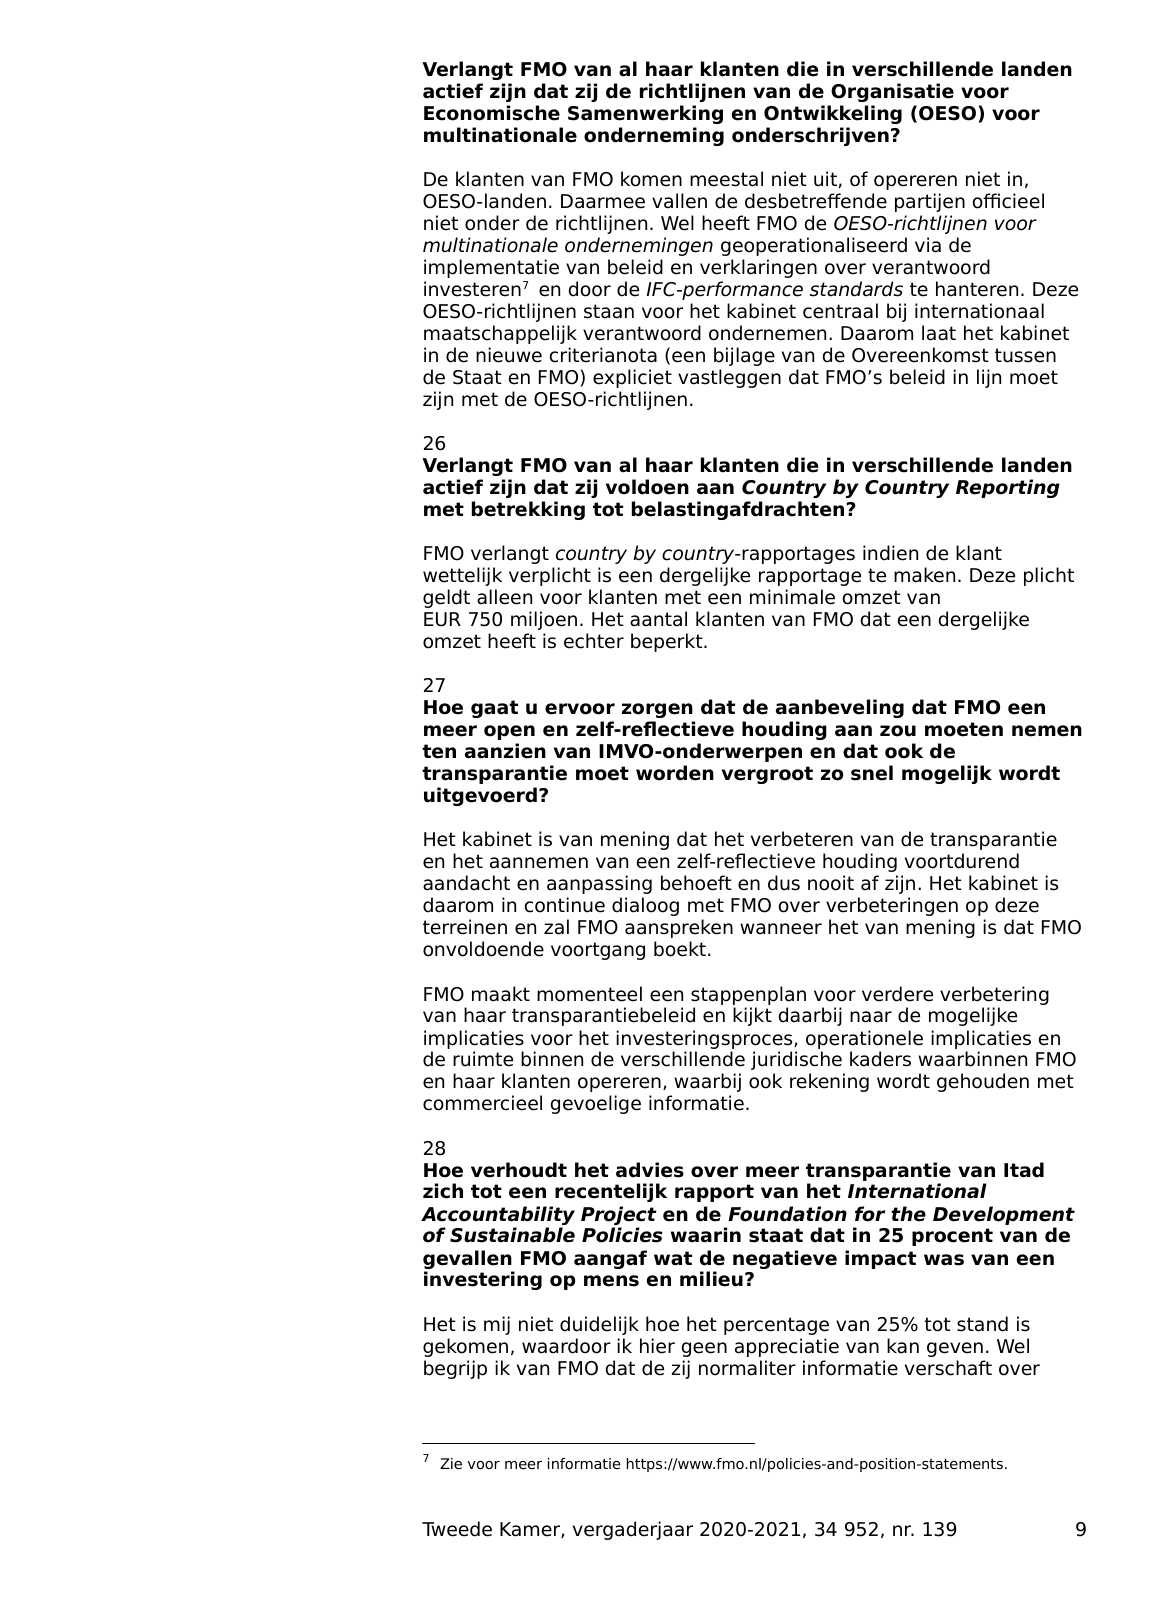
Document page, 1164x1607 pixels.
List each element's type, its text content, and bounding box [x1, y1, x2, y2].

text Het kabinet is van mening dat het verbeteren van de transparantie en het aannemen van een zelf-reflectieve houding voortdurend aandacht en aanpassing behoeft en dus nooit af zijn. Het kabinet is daarom in continue dialoog met FMO over verbeteringen op deze terreinen en zal FMO aanspreken wanneer het van mening is dat FMO onvoldoende voortgang boekt. [422, 829, 1087, 961]
text FMO maakt momenteel een stappenplan voor verdere verbetering van haar transparantiebeleid en kijkt daarbij naar de mogelijke implicaties voor het investeringsproces, operationele implicaties en de ruimte binnen de verschillende juridische kaders waarbinnen FMO en haar klanten opereren, waarbij ook rekening wordt gehouden met commercieel gevoelige informatie. [422, 983, 1087, 1115]
text Verlangt FMO van al haar klanten die in verschillende landen actief zijn dat zij voldoen aan Country by Country Reporting met betrekking tot belastingafdrachten? [422, 455, 1087, 521]
text Zie voor meer informatie https://www.fmo.nl/policies-and-position-statements. [422, 1452, 1087, 1474]
text 26 [422, 433, 1087, 455]
text 28 [422, 1137, 1087, 1159]
text Het is mij niet duidelijk hoe het percentage van 25% tot stand is gekomen, waardoor ik hier geen appreciatie van kan geven. Wel begrijp ik van FMO dat de zij normaliter informatie verschaft over [422, 1313, 1087, 1379]
text FMO verlangt country by country-rapportages indien de klant wettelijk verplicht is een dergelijke rapportage te maken. Deze plicht geldt alleen voor klanten met een minimale omzet van EUR 750 miljoen. Het aantal klanten van FMO dat een dergelijke omzet heeft is echter beperkt. [422, 543, 1087, 653]
text Hoe verhoudt het advies over meer transparantie van Itad zich tot een recentelijk rapport van het International Accountability Project en de Foundation for the Development of Sustainable Policies waarin staat dat in 25 procent van de gevallen FMO aangaf wat de negatieve impact was van een investering op mens en milieu? [422, 1159, 1087, 1291]
text De klanten van FMO komen meestal niet uit, of opereren niet in, OESO-landen. Daarmee vallen de desbetreffende partijen officieel niet onder de richtlijnen. Wel heeft FMO de OESO-richtlijnen voor multinationale ondernemingen geoperationaliseerd via de implementatie van beleid en verklaringen over verantwoord investeren en door de IFC-performance standards te hanteren. Deze OESO-richtlijnen staan voor het kabinet centraal bij internationaal maatschappelijk verantwoord ondernemen. Daarom laat het kabinet in de nieuwe criterianota (een bijlage van de Overeenkomst tussen de Staat en FMO) expliciet vastleggen dat FMO’s beleid in lijn moet zijn met de OESO-richtlijnen. [422, 169, 1087, 411]
text Hoe gaat u ervoor zorgen dat de aanbeveling dat FMO een meer open en zelf-reflectieve houding aan zou moeten nemen ten aanzien van IMVO-onderwerpen en dat ook de transparantie moet worden vergroot zo snel mogelijk wordt uitgevoerd? [422, 697, 1087, 807]
text 27 [422, 675, 1087, 697]
text Verlangt FMO van al haar klanten die in verschillende landen actief zijn dat zij de richtlijnen van de Organisatie voor Economische Samenwerking en Ontwikkeling (OESO) voor multinationale onderneming onderschrijven? [422, 59, 1087, 147]
